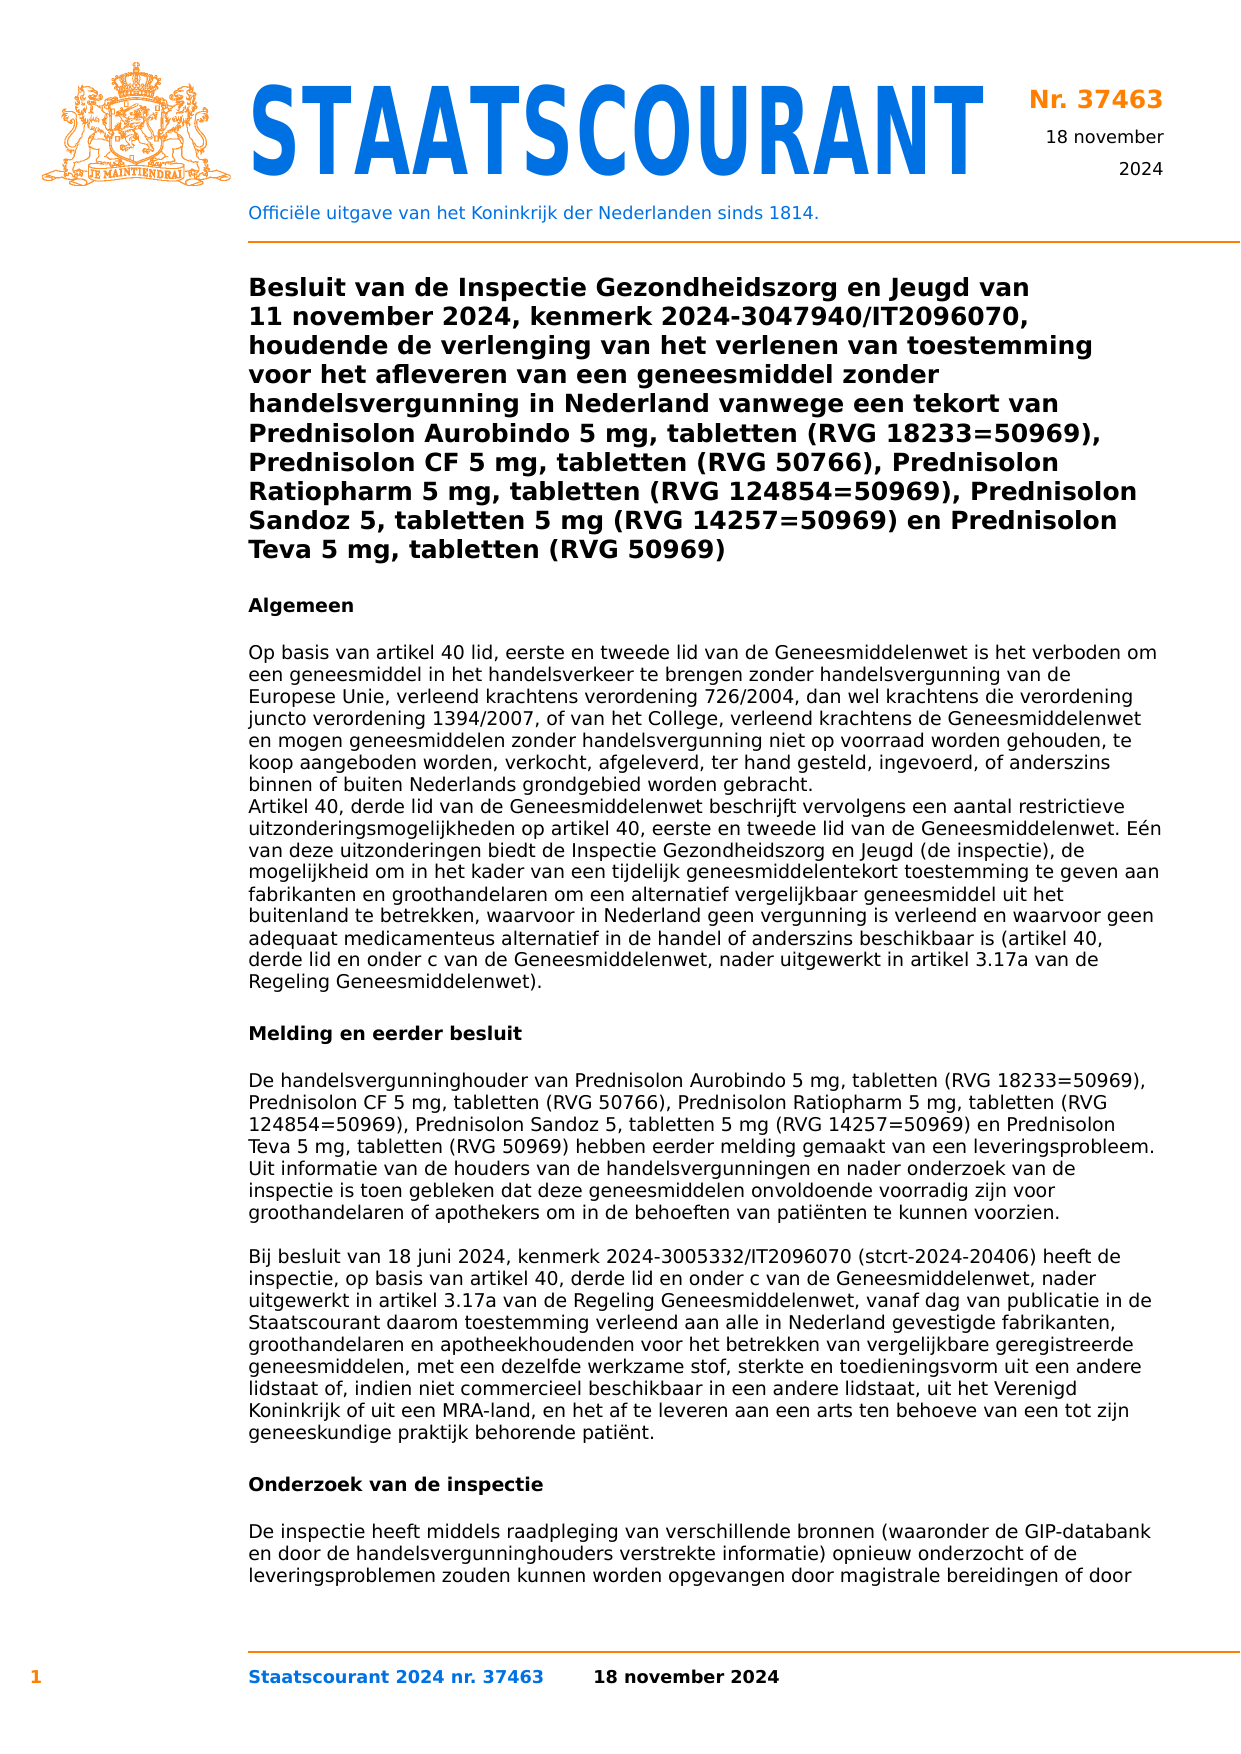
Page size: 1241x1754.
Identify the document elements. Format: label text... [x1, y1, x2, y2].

text Artikel 40, derde lid van de Geneesmiddelenwet beschrijft vervolgens een aantal restrictieve uitzonderingsmogelijkheden op artikel 40, eerste en tweede lid van de Geneesmiddelenwet. Eén van deze uitzonderingen biedt de Inspectie Gezondheidszorg en Jeugd (de inspectie), de mogelijkheid om in het kader van een tijdelijk geneesmiddelentekort toestemming te geven aan fabrikanten en groothandelaren om een alternatief vergelijkbaar geneesmiddel uit het buitenland te betrekken, waarvoor in Nederland geen vergunning is verleend en waarvoor geen adequaat medicamenteus alternatief in de handel of anderszins beschikbaar is (artikel 40, derde lid en onder c van de Geneesmiddelenwet, nader uitgewerkt in artikel 3.17a van de Regeling Geneesmiddelenwet). [248, 796, 1163, 993]
text De handelsvergunninghouder van Prednisolon Aurobindo 5 mg, tabletten (RVG 18233=50969), Prednisolon CF 5 mg, tabletten (RVG 50766), Prednisolon Ratiopharm 5 mg, tabletten (RVG 124854=50969), Prednisolon Sandoz 5, tabletten 5 mg (RVG 14257=50969) en Prednisolon Teva 5 mg, tabletten (RVG 50969) hebben eerder melding gemaakt van een leveringsprobleem. Uit informatie van de houders van de handelsvergunningen en nader onderzoek van de inspectie is toen gebleken dat deze geneesmiddelen onvoldoende voorradig zijn voor groothandelaren of apothekers om in de behoeften van patiënten te kunnen voorzien. [248, 1070, 1163, 1224]
table_cell 2024 [998, 153, 1240, 203]
subtitle Algemeen [248, 595, 1163, 617]
text Bij besluit van 18 juni 2024, kenmerk 2024-3005332/IT2096070 (stcrt-2024-20406) heeft de inspectie, op basis van artikel 40, derde lid en onder c van de Geneesmiddelenwet, nader uitgewerkt in artikel 3.17a van de Regeling Geneesmiddelenwet, vanaf dag van publicatie in de Staatscourant daarom toestemming verleend aan alle in Nederland gevestigde fabrikanten, groothandelaren en apotheekhoudenden voor het betrekken van vergelijkbare geregistreerde geneesmiddelen, met een dezelfde werkzame stof, sterkte en toedieningsvorm uit een andere lidstaat of, indien niet commercieel beschikbaar in een andere lidstaat, uit het Verenigd Koninkrijk of uit een MRA-land, en het af te leveren aan een arts ten behoeve van een tot zijn geneeskundige praktijk behorende patiënt. [248, 1246, 1163, 1444]
text De inspectie heeft middels raadpleging van verschillende bronnen (waaronder de GIP-databank en door de handelsvergunninghouders verstrekte informatie) opnieuw onderzocht of de leveringsproblemen zouden kunnen worden opgevangen door magistrale bereidingen of door [248, 1521, 1163, 1587]
table_cell Officiële uitgave van het Koninkrijk der Nederlanden sinds 1814. [248, 203, 1240, 241]
subtitle Onderzoek van de inspectie [248, 1474, 1163, 1496]
picture [41, 62, 231, 186]
table_cell 18 november [998, 121, 1240, 153]
table_header [25, 62, 248, 241]
subtitle Besluit van de Inspectie Gezondheidszorg en Jeugd van 11 november 2024, kenmerk 2024-3047940/IT2096070, houdende de verlenging van het verlenen van toestemming voor het afleveren van een geneesmiddel zonder handelsvergunning in Nederland vanwege een tekort van Prednisolon Aurobindo 5 mg, tabletten (RVG 18233=50969), Prednisolon CF 5 mg, tabletten (RVG 50766), Prednisolon Ratiopharm 5 mg, tabletten (RVG 124854=50969), Prednisolon Sandoz 5, tabletten 5 mg (RVG 14257=50969) en Prednisolon Teva 5 mg, tabletten (RVG 50969) [248, 273, 1163, 565]
table_header Nr. 37463 [998, 62, 1240, 121]
table_header STAATSCOURANT [248, 62, 998, 203]
text Op basis van artikel 40 lid, eerste en tweede lid van de Geneesmiddelenwet is het verboden om een geneesmiddel in het handelsverkeer te brengen zonder handelsvergunning van de Europese Unie, verleend krachtens verordening 726/2004, dan wel krachtens die verordening juncto verordening 1394/2007, of van het College, verleend krachtens de Geneesmiddelenwet en mogen geneesmiddelen zonder handelsvergunning niet op voorraad worden gehouden, te koop aangeboden worden, verkocht, afgeleverd, ter hand gesteld, ingevoerd, of anderszins binnen of buiten Nederlands grondgebied worden gebracht. [248, 642, 1163, 796]
subtitle Melding en eerder besluit [248, 1023, 1163, 1045]
